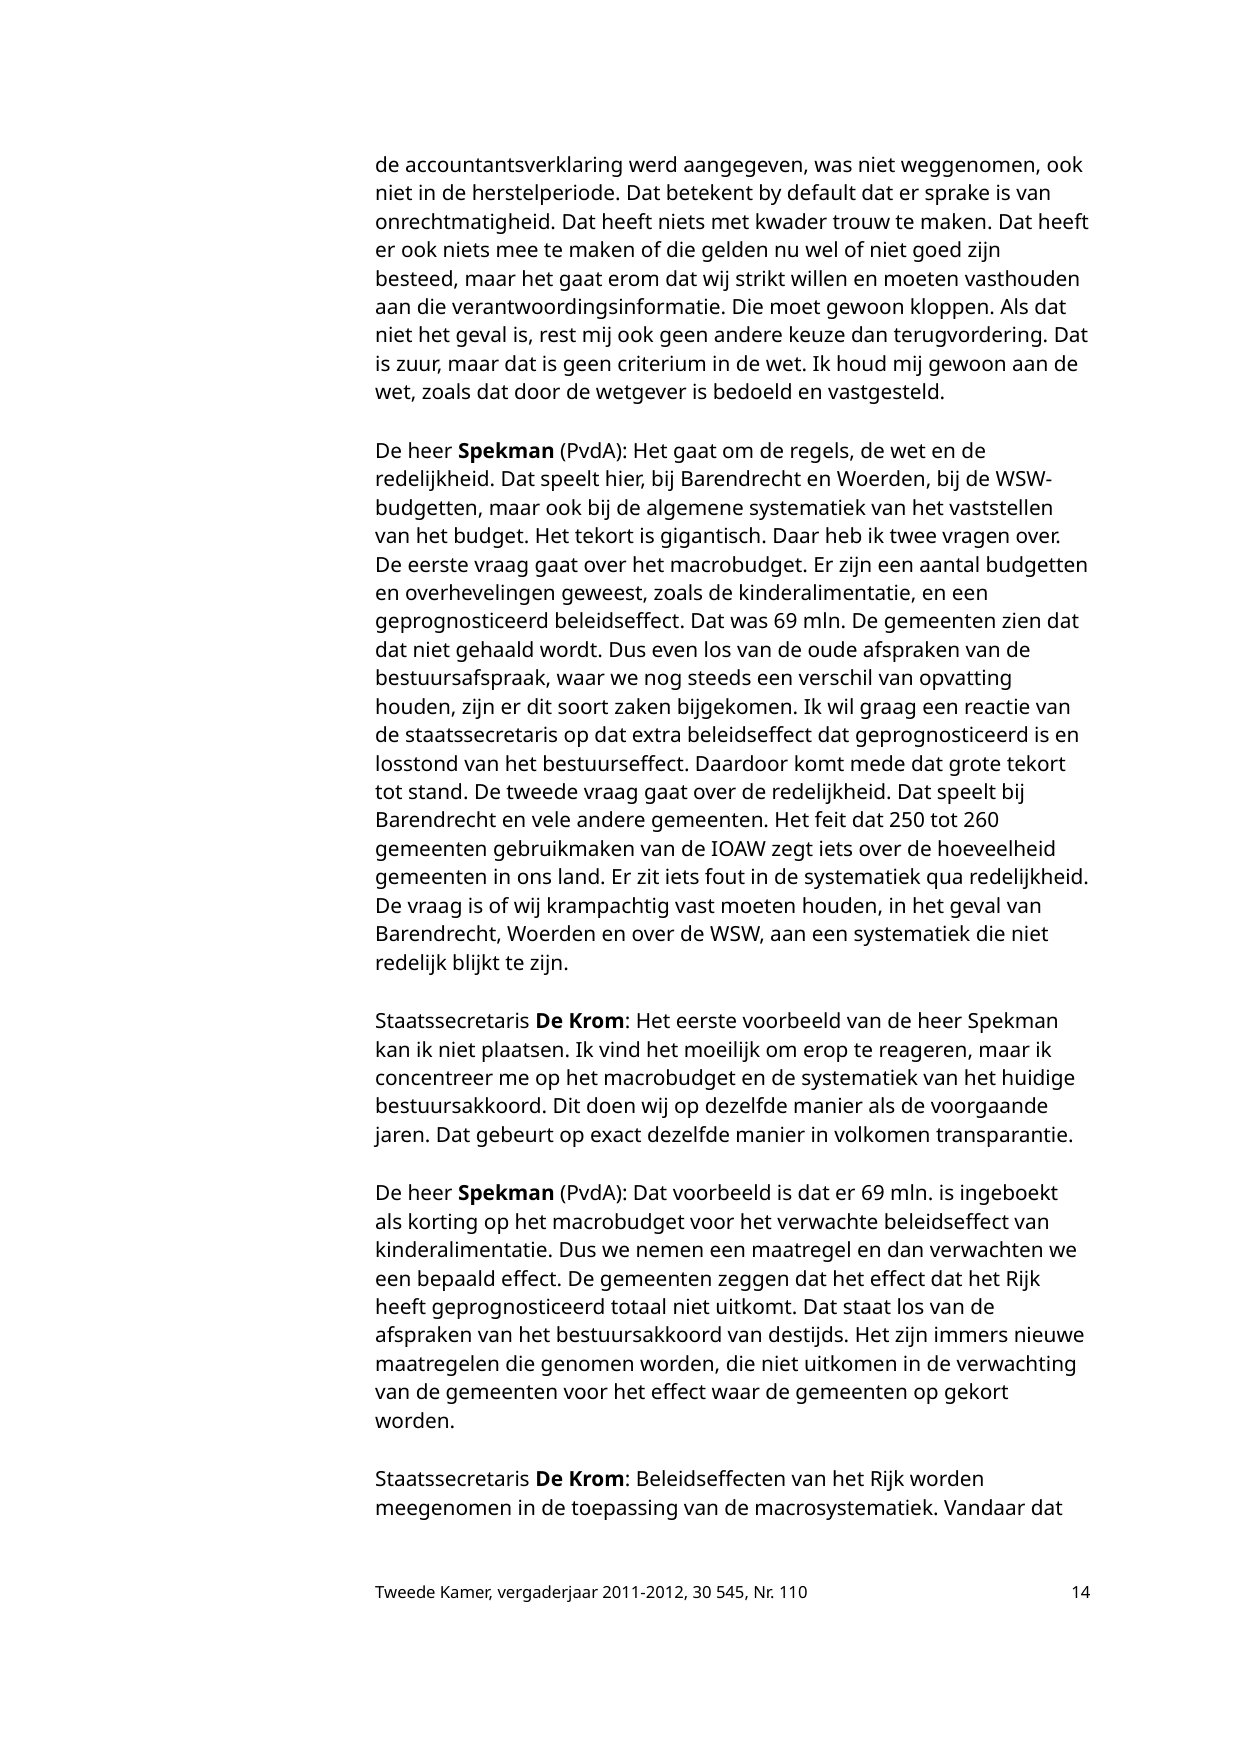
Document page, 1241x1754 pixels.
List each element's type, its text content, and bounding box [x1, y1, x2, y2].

text Staatssecretaris De Krom: Beleidseffecten van het Rijk worden meegenomen in de toepassing van de macrosystematiek. Vandaar dat [375, 1464, 1090, 1521]
text De heer Spekman (PvdA): Het gaat om de regels, de wet en de redelijkheid. Dat speelt hier, bij Barendrecht en Woerden, bij de WSW-budgetten, maar ook bij de algemene systematiek van het vaststellen van het budget. Het tekort is gigantisch. Daar heb ik twee vragen over. De eerste vraag gaat over het macrobudget. Er zijn een aantal budgetten en overhevelingen geweest, zoals de kinderalimentatie, en een geprognosticeerd beleidseffect. Dat was 69 mln. De gemeenten zien dat dat niet gehaald wordt. Dus even los van de oude afspraken van de bestuursafspraak, waar we nog steeds een verschil van opvatting houden, zijn er dit soort zaken bijgekomen. Ik wil graag een reactie van de staatssecretaris op dat extra beleidseffect dat geprognosticeerd is en losstond van het bestuurseffect. Daardoor komt mede dat grote tekort tot stand. De tweede vraag gaat over de redelijkheid. Dat speelt bij Barendrecht en vele andere gemeenten. Het feit dat 250 tot 260 gemeenten gebruikmaken van de IOAW zegt iets over de hoeveelheid gemeenten in ons land. Er zit iets fout in de systematiek qua redelijkheid. De vraag is of wij krampachtig vast moeten houden, in het geval van Barendrecht, Woerden en over de WSW, aan een systematiek die niet redelijk blijkt te zijn. [375, 436, 1090, 976]
text de accountantsverklaring werd aangegeven, was niet weggenomen, ook niet in de herstelperiode. Dat betekent by default dat er sprake is van onrechtmatigheid. Dat heeft niets met kwader trouw te maken. Dat heeft er ook niets mee te maken of die gelden nu wel of niet goed zijn besteed, maar het gaat erom dat wij strikt willen en moeten vasthouden aan die verantwoordingsinformatie. Die moet gewoon kloppen. Als dat niet het geval is, rest mij ook geen andere keuze dan terugvordering. Dat is zuur, maar dat is geen criterium in de wet. Ik houd mij gewoon aan de wet, zoals dat door de wetgever is bedoeld en vastgesteld. [375, 150, 1090, 406]
text Staatssecretaris De Krom: Het eerste voorbeeld van de heer Spekman kan ik niet plaatsen. Ik vind het moeilijk om erop te reageren, maar ik concentreer me op het macrobudget en de systematiek van het huidige bestuursakkoord. Dit doen wij op dezelfde manier als de voorgaande jaren. Dat gebeurt op exact dezelfde manier in volkomen transparantie. [375, 1006, 1090, 1148]
text De heer Spekman (PvdA): Dat voorbeeld is dat er 69 mln. is ingeboekt als korting op het macrobudget voor het verwachte beleidseffect van kinderalimentatie. Dus we nemen een maatregel en dan verwachten we een bepaald effect. De gemeenten zeggen dat het effect dat het Rijk heeft geprognosticeerd totaal niet uitkomt. Dat staat los van de afspraken van het bestuursakkoord van destijds. Het zijn immers nieuwe maatregelen die genomen worden, die niet uitkomen in de verwachting van de gemeenten voor het effect waar de gemeenten op gekort worden. [375, 1178, 1090, 1434]
